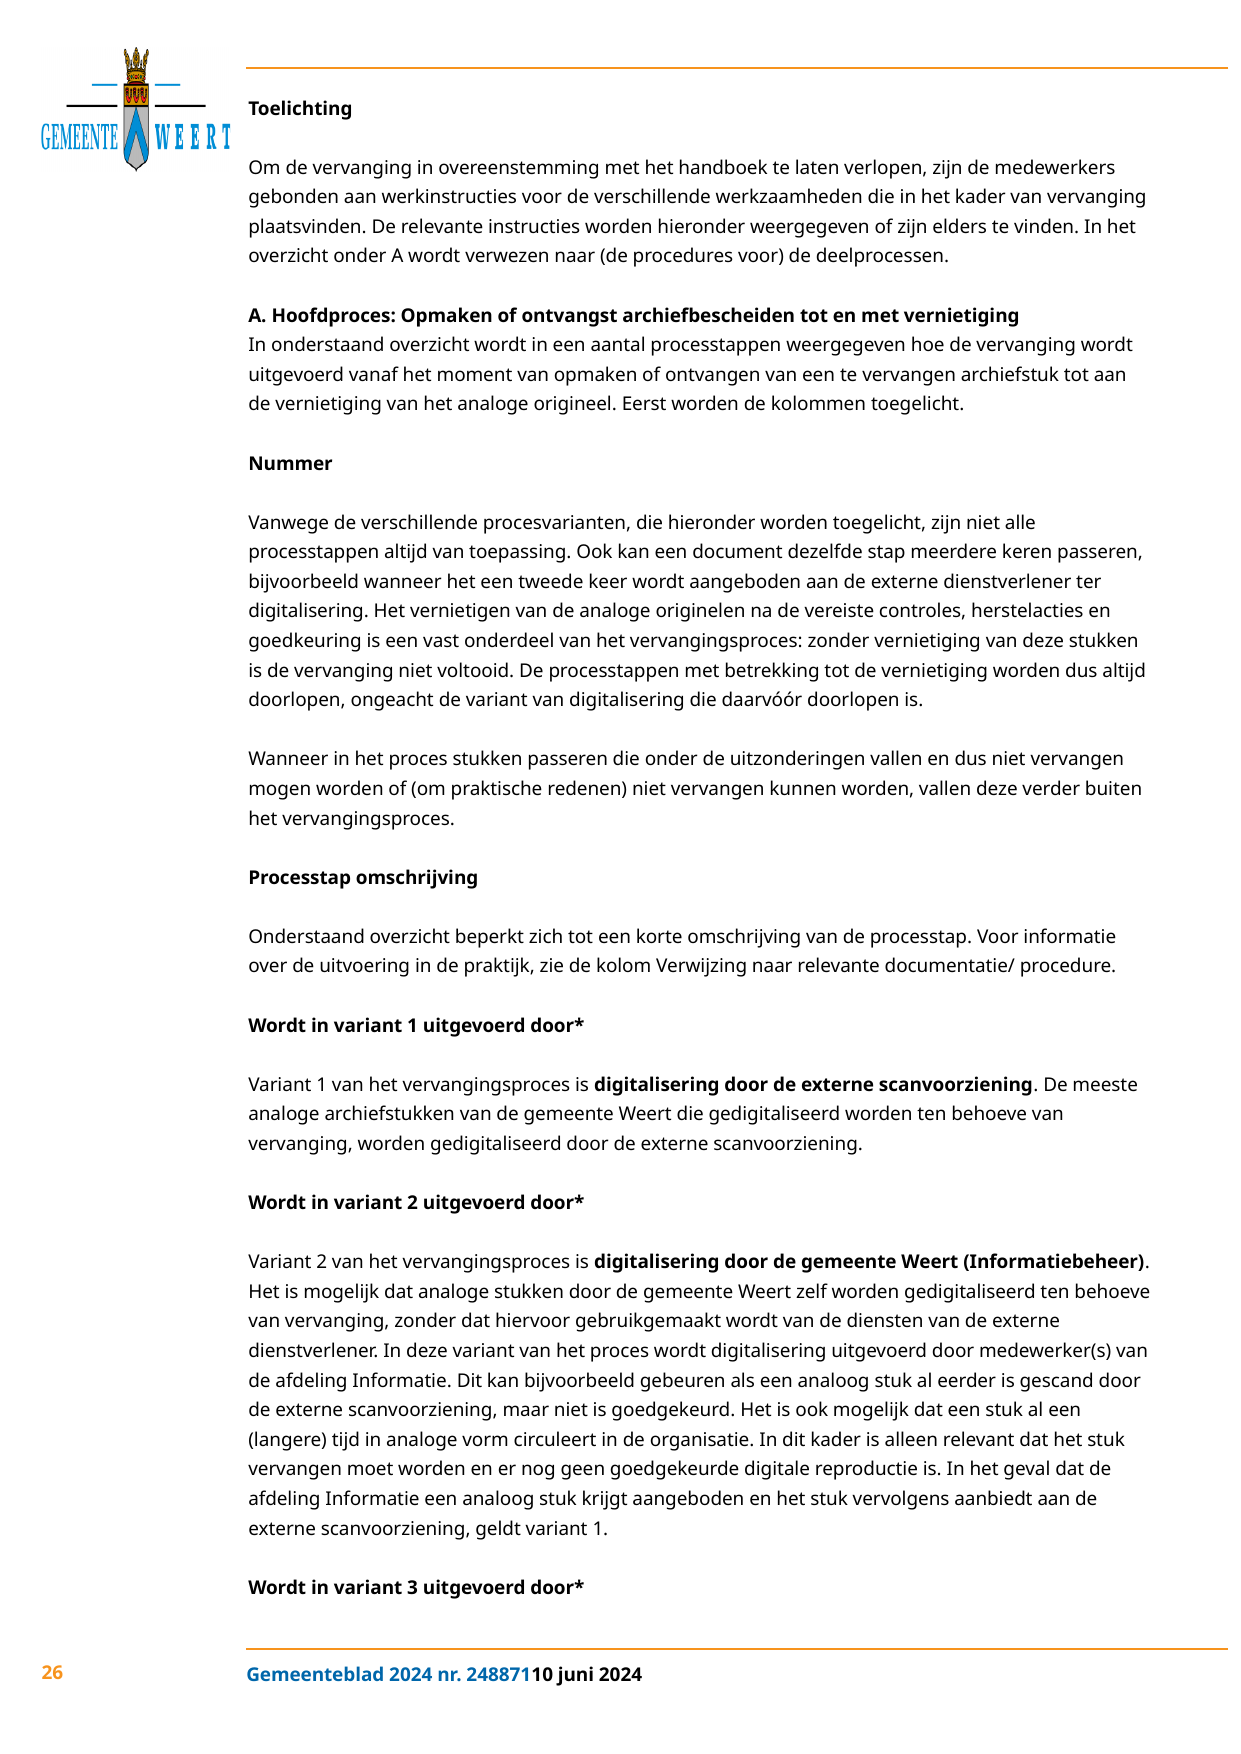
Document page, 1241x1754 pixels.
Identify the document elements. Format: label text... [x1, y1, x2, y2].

text Vanwege de verschillende procesvarianten, die hieronder worden toegelicht, zijn niet alle processtappen altijd van toepassing. Ook kan een document dezelfde stap meerdere keren passeren, bijvoorbeeld wanneer het een tweede keer wordt aangeboden aan de externe dienstverlener ter digitalisering. Het vernietigen van de analoge originelen na de vereiste controles, herstelacties en goedkeuring is een vast onderdeel van het vervangingsproces: zonder vernietiging van deze stukken is de vervanging niet voltooid. De processtappen met betrekking tot de vernietiging worden dus altijd doorlopen, ongeacht de variant van digitalisering die daarvóór doorlopen is. [248, 509, 1152, 712]
text Variant 2 van het vervangingsproces is digitalisering door de gemeente Weert (Informatiebeheer). Het is mogelijk dat analoge stukken door de gemeente Weert zelf worden gedigitaliseerd ten behoeve van vervanging, zonder dat hiervoor gebruikgemaakt wordt van de diensten van de externe dienstverlener. In deze variant van het proces wordt digitalisering uitgevoerd door medewerker(s) van de afdeling Informatie. Dit kan bijvoorbeeld gebeuren als een analoog stuk al eerder is gescand door de externe scanvoorziening, maar niet is goedgekeurd. Het is ook mogelijk dat een stuk al een (langere) tijd in analoge vorm circuleert in de organisatie. In dit kader is alleen relevant dat het stuk vervangen moet worden en er nog geen goedgekeurde digitale reproductie is. In het geval dat de afdeling Informatie een analoog stuk krijgt aangeboden en het stuk vervolgens aanbiedt aan de externe scanvoorziening, geldt variant 1. [248, 1248, 1152, 1541]
text Wordt in variant 2 uitgevoerd door* [248, 1189, 1152, 1215]
picture [41, 47, 231, 172]
text Processtap omschrijving [248, 864, 1152, 890]
text A. Hoofdproces: Opmaken of ontvangst archiefbescheiden tot en met vernietiging [248, 302, 1152, 328]
text Wordt in variant 3 uitgevoerd door* [248, 1574, 1152, 1600]
text Variant 1 van het vervangingsproces is digitalisering door de externe scanvoorziening. De meeste analoge archiefstukken van de gemeente Weert die gedigitaliseerd worden ten behoeve van vervanging, worden gedigitaliseerd door de externe scanvoorziening. [248, 1071, 1152, 1156]
text Wanneer in het proces stukken passeren die onder de uitzonderingen vallen en dus niet vervangen mogen worden of (om praktische redenen) niet vervangen kunnen worden, vallen deze verder buiten het vervangingsproces. [248, 746, 1152, 831]
text Wordt in variant 1 uitgevoerd door* [248, 1012, 1152, 1038]
text Om de vervanging in overeenstemming met het handboek te laten verlopen, zijn de medewerkers gebonden aan werkinstructies voor de verschillende werkzaamheden die in het kader van vervanging plaatsvinden. De relevante instructies worden hieronder weergegeven of zijn elders te vinden. In het overzicht onder A wordt verwezen naar (de procedures voor) de deelprocessen. [248, 154, 1152, 268]
text In onderstaand overzicht wordt in een aantal processtappen weergegeven hoe de vervanging wordt uitgevoerd vanaf het moment van opmaken of ontvangen van een te vervangen archiefstuk tot aan de vernietiging van het analoge origineel. Eerst worden de kolommen toegelicht. [248, 331, 1152, 416]
text Onderstaand overzicht beperkt zich tot een korte omschrijving van de processtap. Voor informatie over de uitvoering in de praktijk, zie de kolom Verwijzing naar relevante documentatie/ procedure. [248, 923, 1152, 978]
text Nummer [248, 450, 1152, 476]
text Toelichting [248, 95, 1152, 121]
